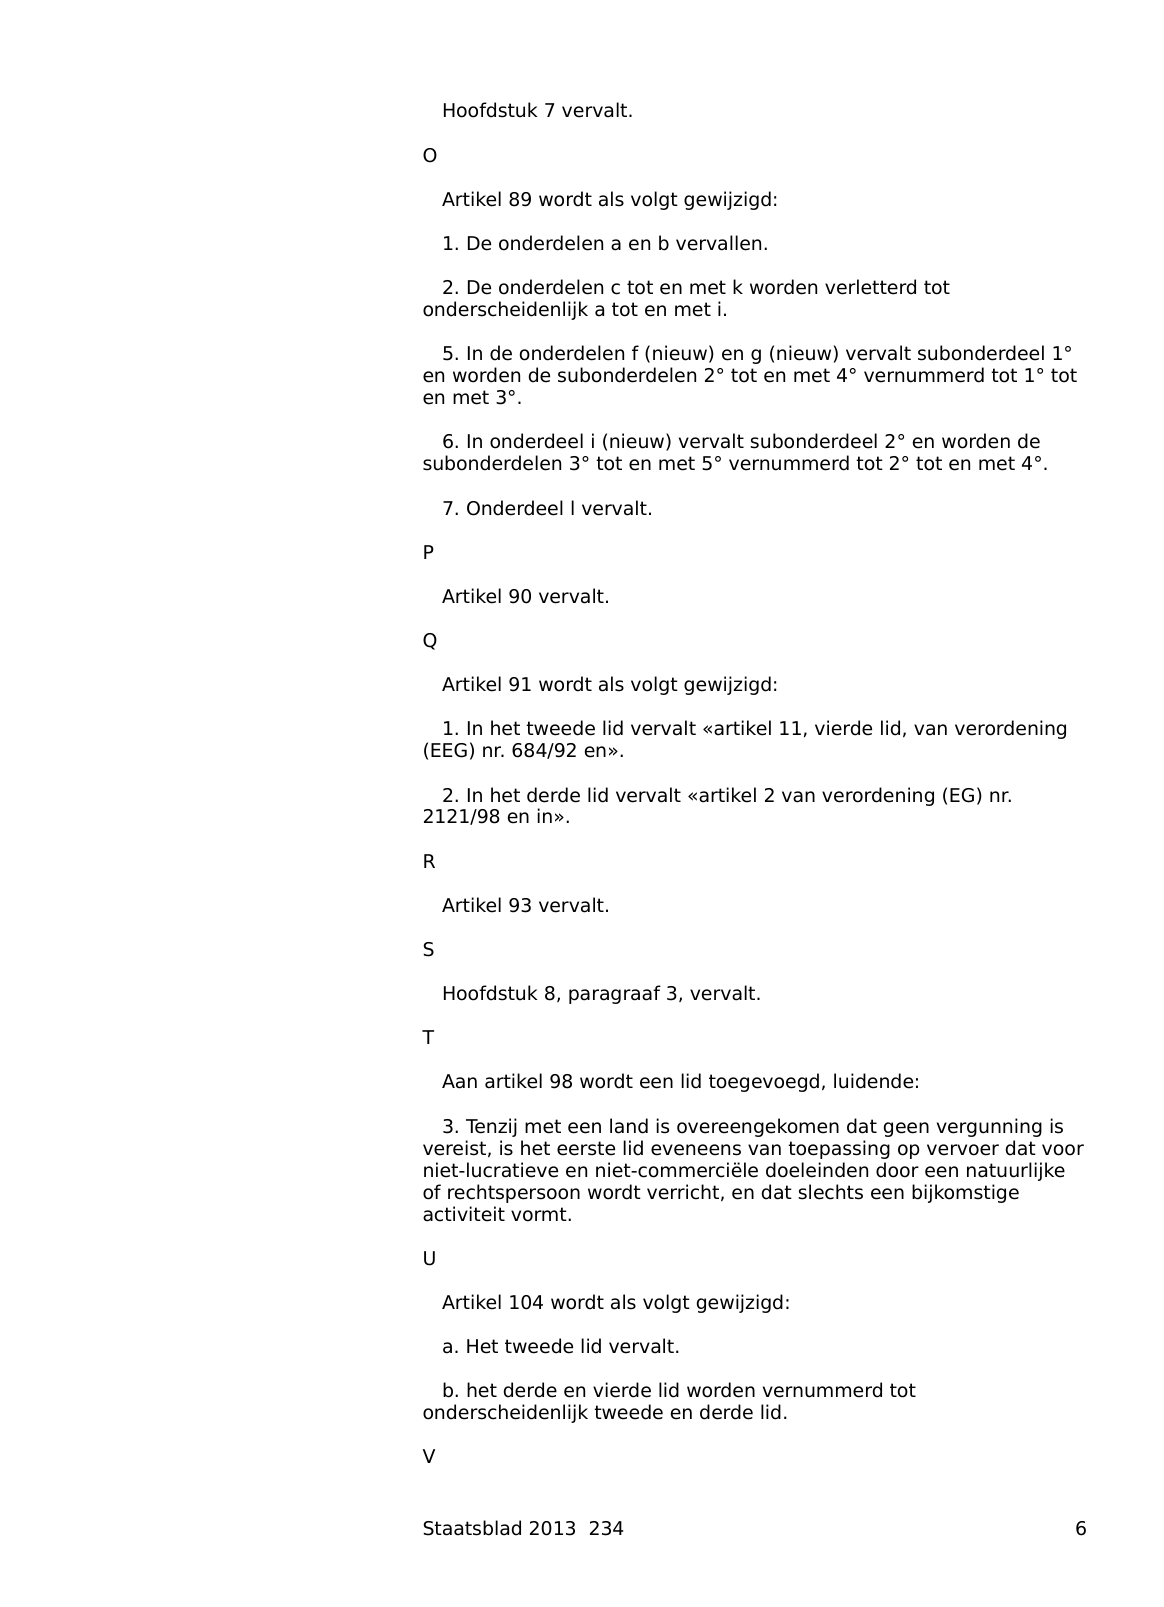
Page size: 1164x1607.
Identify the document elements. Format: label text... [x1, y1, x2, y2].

text b. het derde en vierde lid worden vernummerd tot onderscheidenlijk tweede en derde lid. [422, 1380, 1087, 1424]
text Q [422, 630, 1087, 652]
text Aan artikel 98 wordt een lid toegevoegd, luidende: [422, 1071, 1087, 1093]
text Hoofdstuk 7 vervalt. [422, 100, 1087, 122]
text S [422, 939, 1087, 961]
text P [422, 542, 1087, 564]
text Artikel 91 wordt als volgt gewijzigd: [422, 674, 1087, 696]
text Artikel 104 wordt als volgt gewijzigd: [422, 1292, 1087, 1314]
text T [422, 1027, 1087, 1049]
text 6. In onderdeel i (nieuw) vervalt subonderdeel 2° en worden de subonderdelen 3° tot en met 5° vernummerd tot 2° tot en met 4°. [422, 431, 1087, 475]
text 2. De onderdelen c tot en met k worden verletterd tot onderscheidenlijk a tot en met i. [422, 277, 1087, 321]
text Artikel 90 vervalt. [422, 586, 1087, 608]
text O [422, 144, 1087, 167]
text Hoofdstuk 8, paragraaf 3, vervalt. [422, 983, 1087, 1005]
text R [422, 851, 1087, 873]
text Artikel 89 wordt als volgt gewijzigd: [422, 189, 1087, 211]
text 2. In het derde lid vervalt «artikel 2 van verordening (EG) nr. 2121/98 en in». [422, 784, 1087, 828]
text 3. Tenzij met een land is overeengekomen dat geen vergunning is vereist, is het eerste lid eveneens van toepassing op vervoer dat voor niet-lucratieve en niet-commerciële doeleinden door een natuurlijke of rechtspersoon wordt verricht, en dat slechts een bijkomstige activiteit vormt. [422, 1116, 1087, 1226]
text U [422, 1248, 1087, 1270]
text 5. In de onderdelen f (nieuw) en g (nieuw) vervalt subonderdeel 1° en worden de subonderdelen 2° tot en met 4° vernummerd tot 1° tot en met 3°. [422, 343, 1087, 409]
text 1. In het tweede lid vervalt «artikel 11, vierde lid, van verordening (EEG) nr. 684/92 en». [422, 718, 1087, 762]
text 1. De onderdelen a en b vervallen. [422, 233, 1087, 255]
text Artikel 93 vervalt. [422, 895, 1087, 917]
text V [422, 1446, 1087, 1468]
text a. Het tweede lid vervalt. [422, 1336, 1087, 1358]
text 7. Onderdeel l vervalt. [422, 497, 1087, 519]
